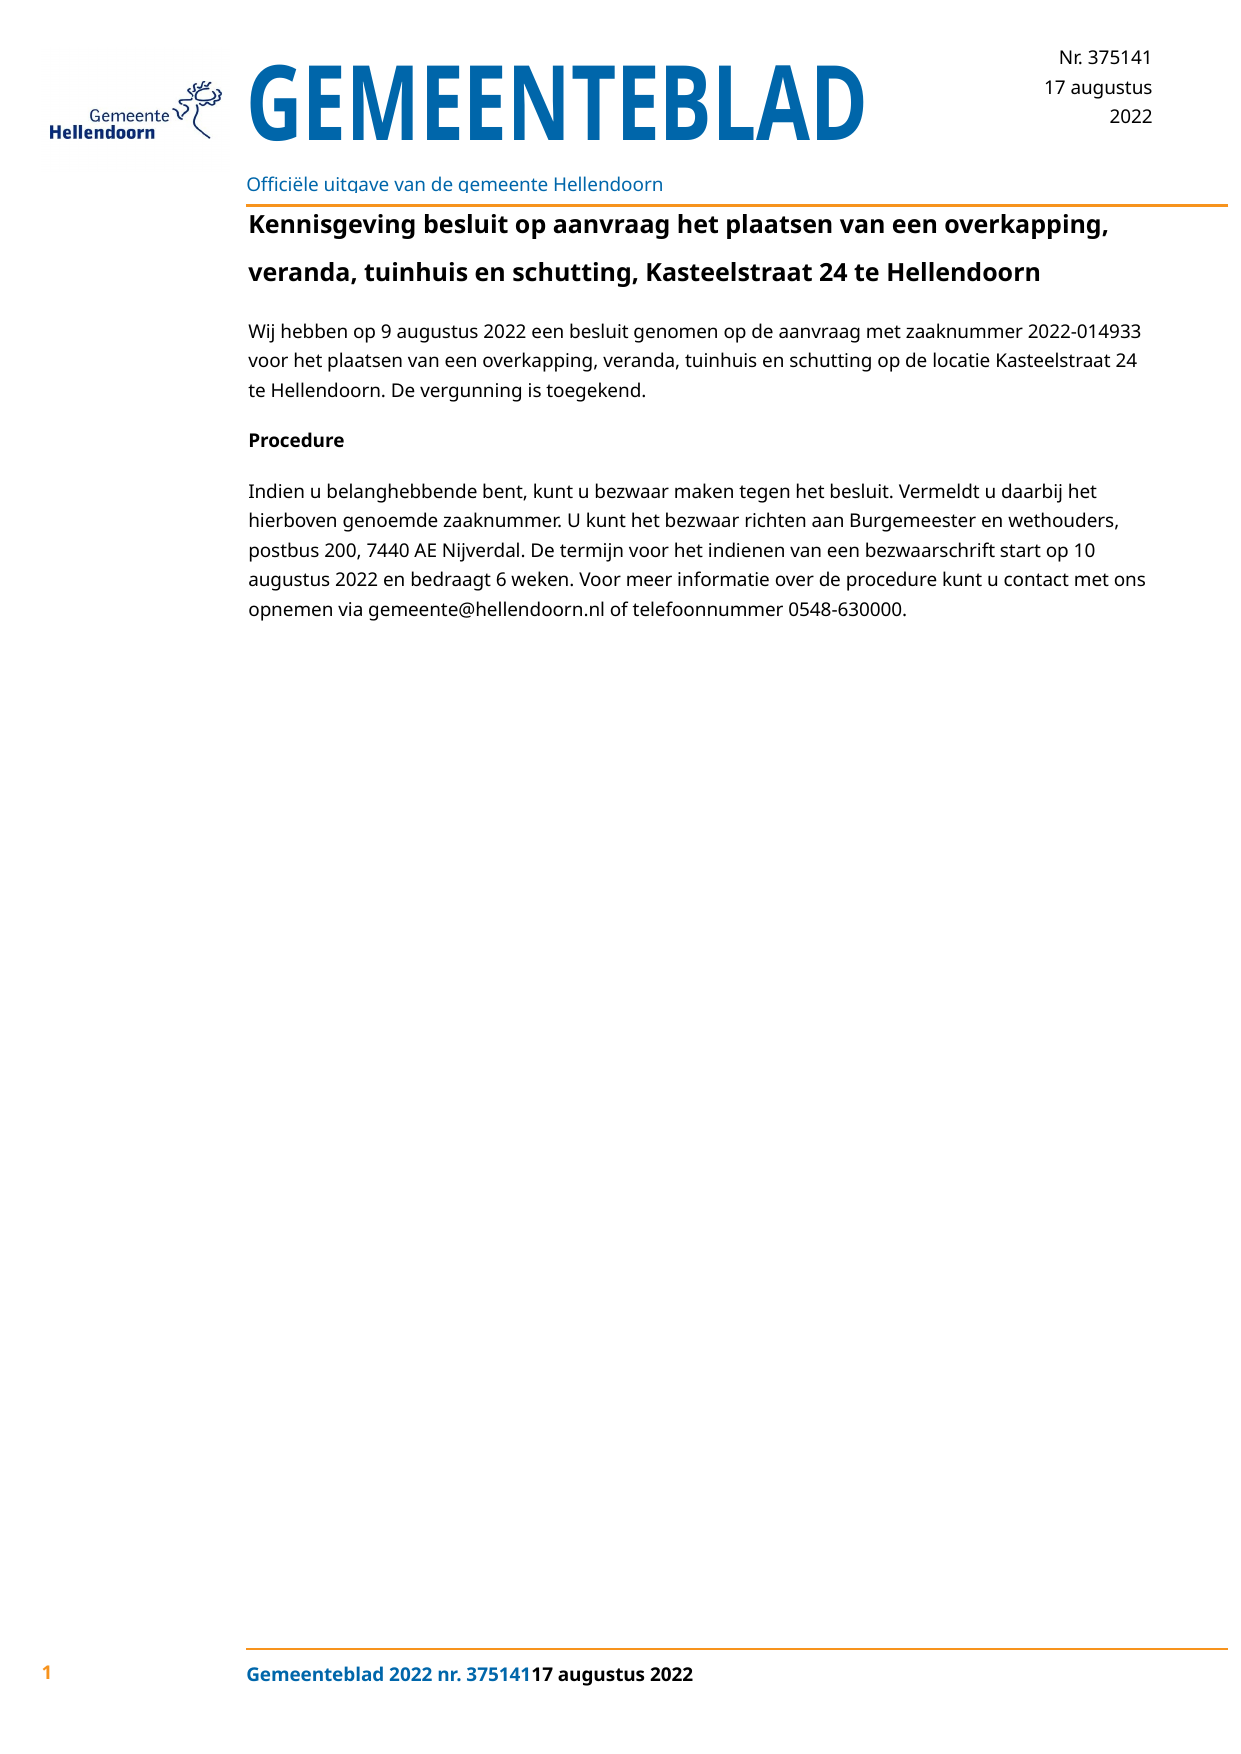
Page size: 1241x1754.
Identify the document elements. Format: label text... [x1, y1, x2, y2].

text Wij hebben op 9 augustus 2022 een besluit genomen op de aanvraag met zaaknummer 2022-014933 voor het plaatsen van een overkapping, veranda, tuinhuis en schutting op de locatie Kasteelstraat 24 te Hellendoorn. De vergunning is toegekend. [248, 318, 1152, 403]
text Indien u belanghebbende bent, kunt u bezwaar maken tegen het besluit. Vermeldt u daarbij het hierboven genoemde zaaknummer. U kunt het bezwaar richten aan Burgemeester en wethouders, postbus 200, 7440 AE Nijverdal. De termijn voor het indienen van een bezwaarschrift start op 10 augustus 2022 en bedraagt 6 weken. Voor meer informatie over de procedure kunt u contact met ons opnemen via gemeente@hellendoorn.nl of telefoonnummer 0548-630000. [248, 478, 1152, 622]
picture [41, 47, 231, 172]
text Procedure [248, 427, 1152, 453]
text Kennisgeving besluit op aanvraag het plaatsen van een overkapping, veranda, tuinhuis en schutting, Kasteelstraat 24 te Hellendoorn [248, 207, 1152, 288]
